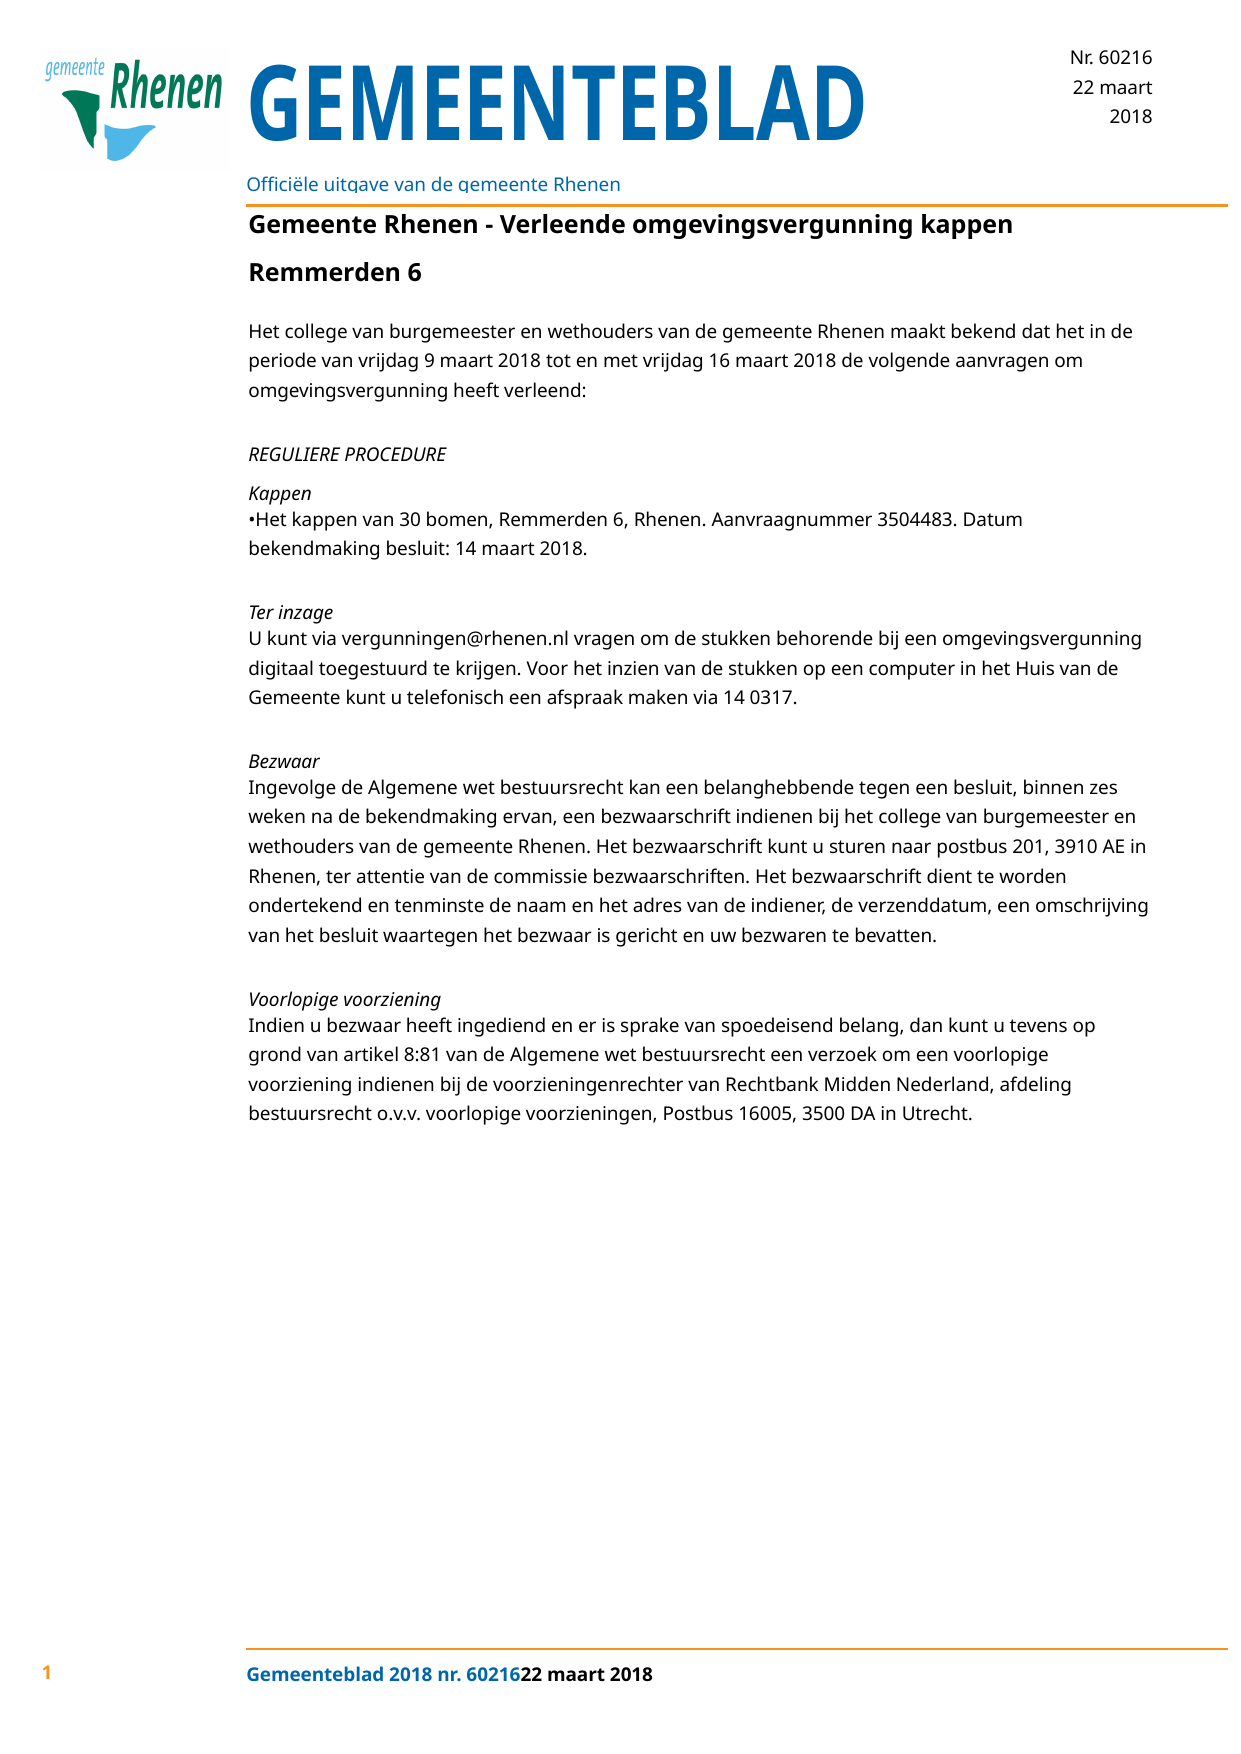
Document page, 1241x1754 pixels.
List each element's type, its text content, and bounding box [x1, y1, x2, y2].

text Kappen [248, 480, 1152, 506]
text Bezwaar [248, 748, 1152, 774]
text Ter inzage [248, 599, 1152, 625]
text Indien u bezwaar heeft ingediend en er is sprake van spoedeisend belang, dan kunt u tevens op grond van artikel 8:81 van de Algemene wet bestuursrecht een verzoek om een voorlopige voorziening indienen bij de voorzieningenrechter van Rechtbank Midden Nederland, afdeling bestuursrecht o.v.v. voorlopige voorzieningen, Postbus 16005, 3500 DA in Utrecht. [248, 1012, 1152, 1126]
text U kunt via vergunningen@rhenen.nl vragen om de stukken behorende bij een omgevingsvergunning digitaal toegestuurd te krijgen. Voor het inzien van de stukken op een computer in het Huis van de Gemeente kunt u telefonisch een afspraak maken via 14 0317. [248, 625, 1152, 710]
text Ingevolge de Algemene wet bestuursrecht kan een belanghebbende tegen een besluit, binnen zes weken na de bekendmaking ervan, een bezwaarschrift indienen bij het college van burgemeester en wethouders van de gemeente Rhenen. Het bezwaarschrift kunt u sturen naar postbus 201, 3910 AE in Rhenen, ter attentie van de commissie bezwaarschriften. Het bezwaarschrift dient te worden ondertekend en tenminste de naam en het adres van de indiener, de verzenddatum, een omschrijving van het besluit waartegen het bezwaar is gericht en uw bezwaren te bevatten. [248, 774, 1152, 948]
text REGULIERE PROCEDURE [248, 441, 1152, 467]
text •Het kappen van 30 bomen, Remmerden 6, Rhenen. Aanvraagnummer 3504483. Datum bekendmaking besluit: 14 maart 2018. [248, 506, 1152, 561]
text Gemeente Rhenen - Verleende omgevingsvergunning kappen Remmerden 6 [248, 207, 1152, 288]
text Het college van burgemeester en wethouders van de gemeente Rhenen maakt bekend dat het in de periode van vrijdag 9 maart 2018 tot en met vrijdag 16 maart 2018 de volgende aanvragen om omgevingsvergunning heeft verleend: [248, 318, 1152, 403]
picture [41, 47, 231, 172]
text Voorlopige voorziening [248, 986, 1152, 1012]
